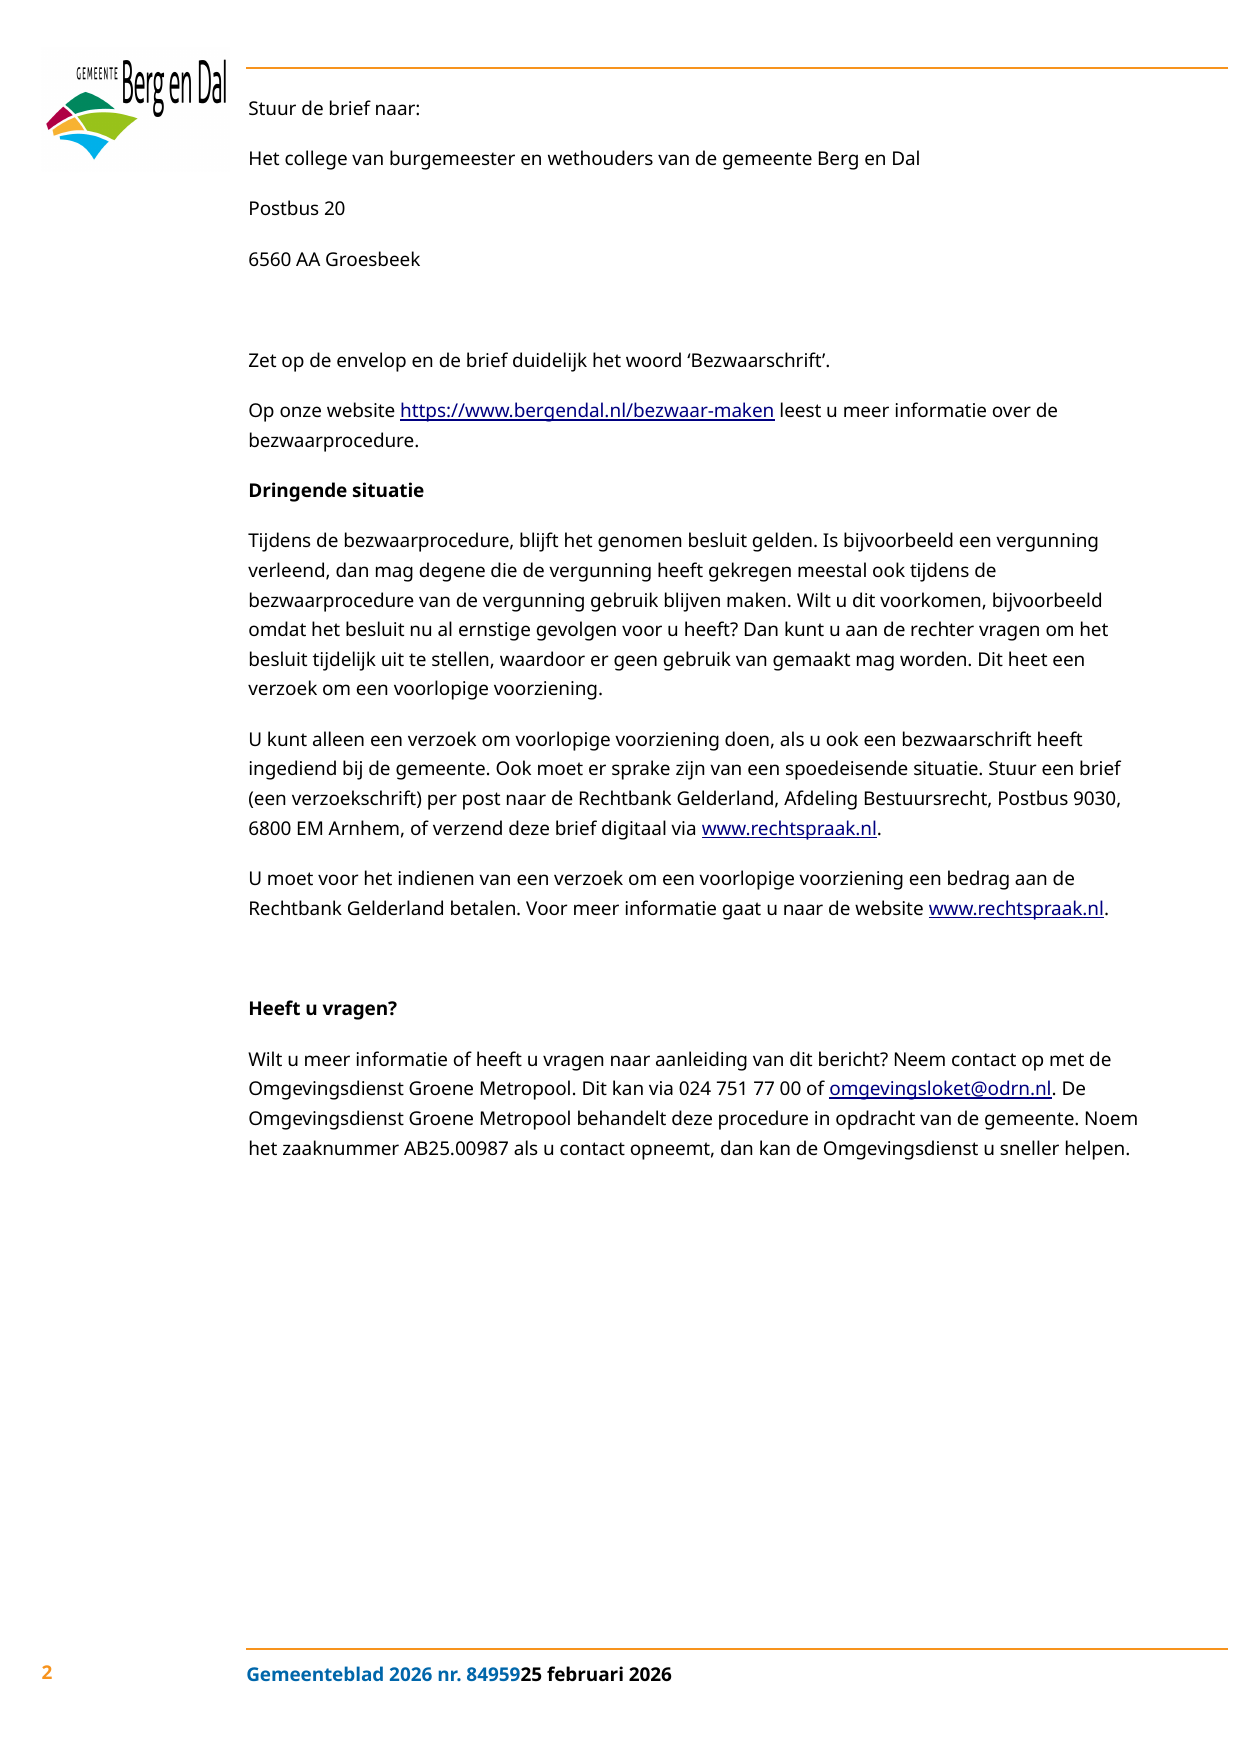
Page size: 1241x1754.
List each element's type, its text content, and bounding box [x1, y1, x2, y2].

picture [41, 47, 231, 172]
text Heeft u vragen? [248, 996, 1152, 1021]
text Op onze website https://www.bergendal.nl/bezwaar-maken leest u meer informatie over de bezwaarprocedure. [248, 397, 1152, 453]
text 6560 AA Groesbeek [248, 246, 1152, 272]
text Tijdens de bezwaarprocedure, blijft het genomen besluit gelden. Is bijvoorbeeld een vergunning verleend, dan mag degene die de vergunning heeft gekregen meestal ook tijdens de bezwaarprocedure van de vergunning gebruik blijven maken. Wilt u dit voorkomen, bijvoorbeeld omdat het besluit nu al ernstige gevolgen voor u heeft? Dan kunt u aan de rechter vragen om het besluit tijdelijk uit te stellen, waardoor er geen gebruik van gemaakt mag worden. Dit heet een verzoek om een voorlopige voorziening. [248, 528, 1152, 701]
text Wilt u meer informatie of heeft u vragen naar aanleiding van dit bericht? Neem contact op met de Omgevingsdienst Groene Metropool. Dit kan via 024 751 77 00 of omgevingsloket@odrn.nl. De Omgevingsdienst Groene Metropool behandelt deze procedure in opdracht van de gemeente. Noem het zaaknummer AB25.00987 als u contact opneemt, dan kan de Omgevingsdienst u sneller helpen. [248, 1046, 1152, 1161]
text Zet op de envelop en de brief duidelijk het woord ‘Bezwaarschrift’. [248, 347, 1152, 373]
text Dringende situatie [248, 477, 1152, 503]
text Postbus 20 [248, 196, 1152, 221]
text U kunt alleen een verzoek om voorlopige voorziening doen, als u ook een bezwaarschrift heeft ingediend bij de gemeente. Ook moet er sprake zijn van een spoedeisende situatie. Stuur een brief (een verzoekschrift) per post naar de Rechtbank Gelderland, Afdeling Bestuursrecht, Postbus 9030, 6800 EM Arnhem, of verzend deze brief digitaal via www.rechtspraak.nl. [248, 726, 1152, 841]
text Het college van burgemeester en wethouders van de gemeente Berg en Dal [248, 145, 1152, 171]
text Stuur de brief naar: [248, 95, 1152, 121]
text U moet voor het indienen van een verzoek om een voorlopige voorziening een bedrag aan de Rechtbank Gelderland betalen. Voor meer informatie gaat u naar de website www.rechtspraak.nl. [248, 865, 1152, 921]
